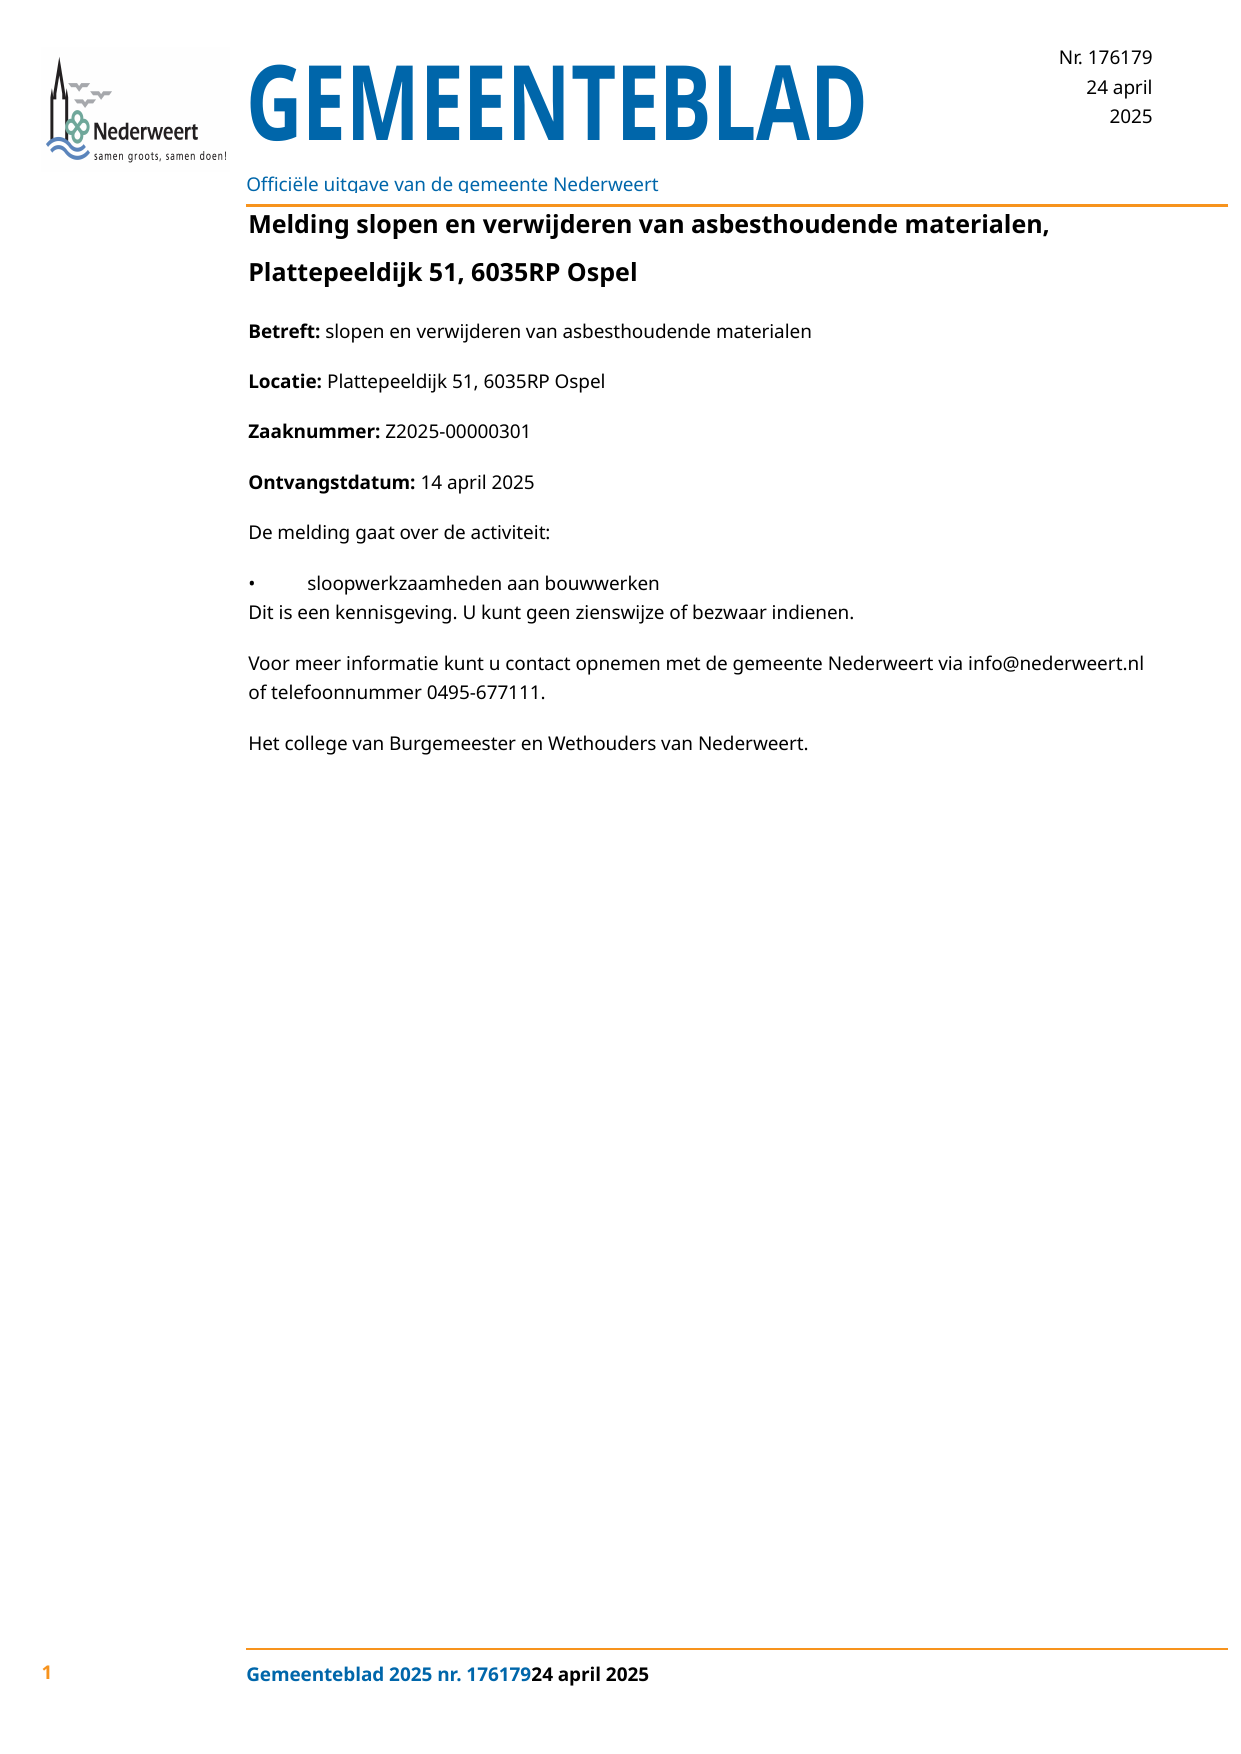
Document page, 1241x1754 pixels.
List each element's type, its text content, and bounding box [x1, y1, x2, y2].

picture [41, 47, 231, 172]
text Ontvangstdatum: 14 april 2025 [248, 469, 1152, 495]
list sloopwerkzaamheden aan bouwwerken [248, 570, 1152, 596]
text De melding gaat over de activiteit: [248, 519, 1152, 545]
text Dit is een kennisgeving. U kunt geen zienswijze of bezwaar indienen. [248, 599, 1152, 625]
text Locatie: Plattepeeldijk 51, 6035RP Ospel [248, 368, 1152, 394]
text Zaaknummer: Z2025-00000301 [248, 419, 1152, 444]
text Betreft: slopen en verwijderen van asbesthoudende materialen [248, 318, 1152, 344]
text Voor meer informatie kunt u contact opnemen met de gemeente Nederweert via info@nederweert.nl of telefoonnummer 0495-677111. [248, 650, 1152, 705]
text Melding slopen en verwijderen van asbesthoudende materialen, Plattepeeldijk 51, 6035RP Ospel [248, 207, 1152, 288]
text Het college van Burgemeester en Wethouders van Nederweert. [248, 730, 1152, 756]
